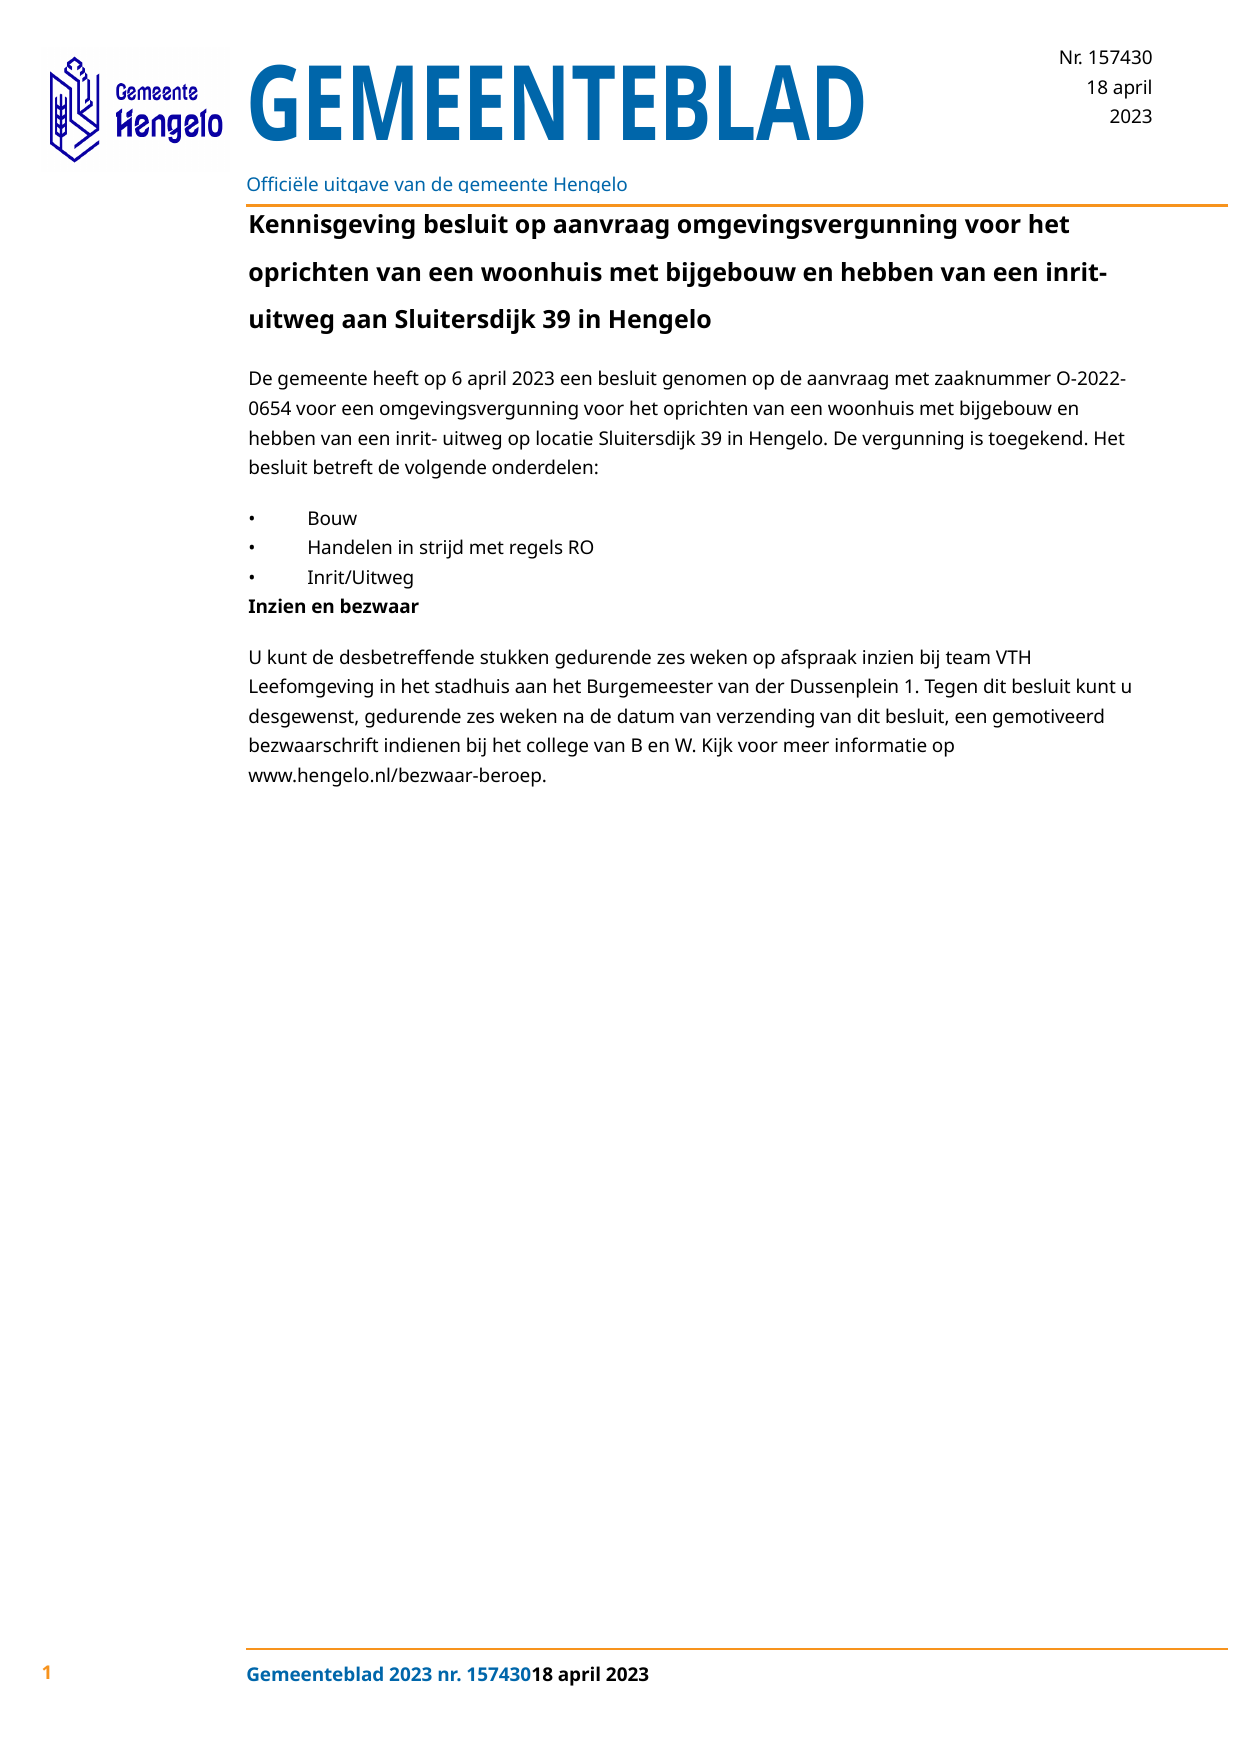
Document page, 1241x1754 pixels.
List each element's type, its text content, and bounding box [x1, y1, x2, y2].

text U kunt de desbetreffende stukken gedurende zes weken op afspraak inzien bij team VTH Leefomgeving in het stadhuis aan het Burgemeester van der Dussenplein 1. Tegen dit besluit kunt u desgewenst, gedurende zes weken na de datum van verzending van dit besluit, een gemotiveerd bezwaarschrift indienen bij het college van B en W. Kijk voor meer informatie op www.hengelo.nl/bezwaar-beroep. [248, 644, 1152, 788]
picture [41, 47, 231, 172]
text De gemeente heeft op 6 april 2023 een besluit genomen op de aanvraag met zaaknummer O-2022-0654 voor een omgevingsvergunning voor het oprichten van een woonhuis met bijgebouw en hebben van een inrit- uitweg op locatie Sluitersdijk 39 in Hengelo. De vergunning is toegekend. Het besluit betreft de volgende onderdelen: [248, 366, 1152, 480]
text Inzien en bezwaar [248, 593, 1152, 619]
list Bouw [248, 505, 1152, 530]
text Kennisgeving besluit op aanvraag omgevingsvergunning voor het oprichten van een woonhuis met bijgebouw en hebben van een inrit- uitweg aan Sluitersdijk 39 in Hengelo [248, 207, 1152, 336]
list Handelen in strijd met regels RO [248, 534, 1152, 560]
list Inrit/Uitweg [248, 564, 1152, 589]
